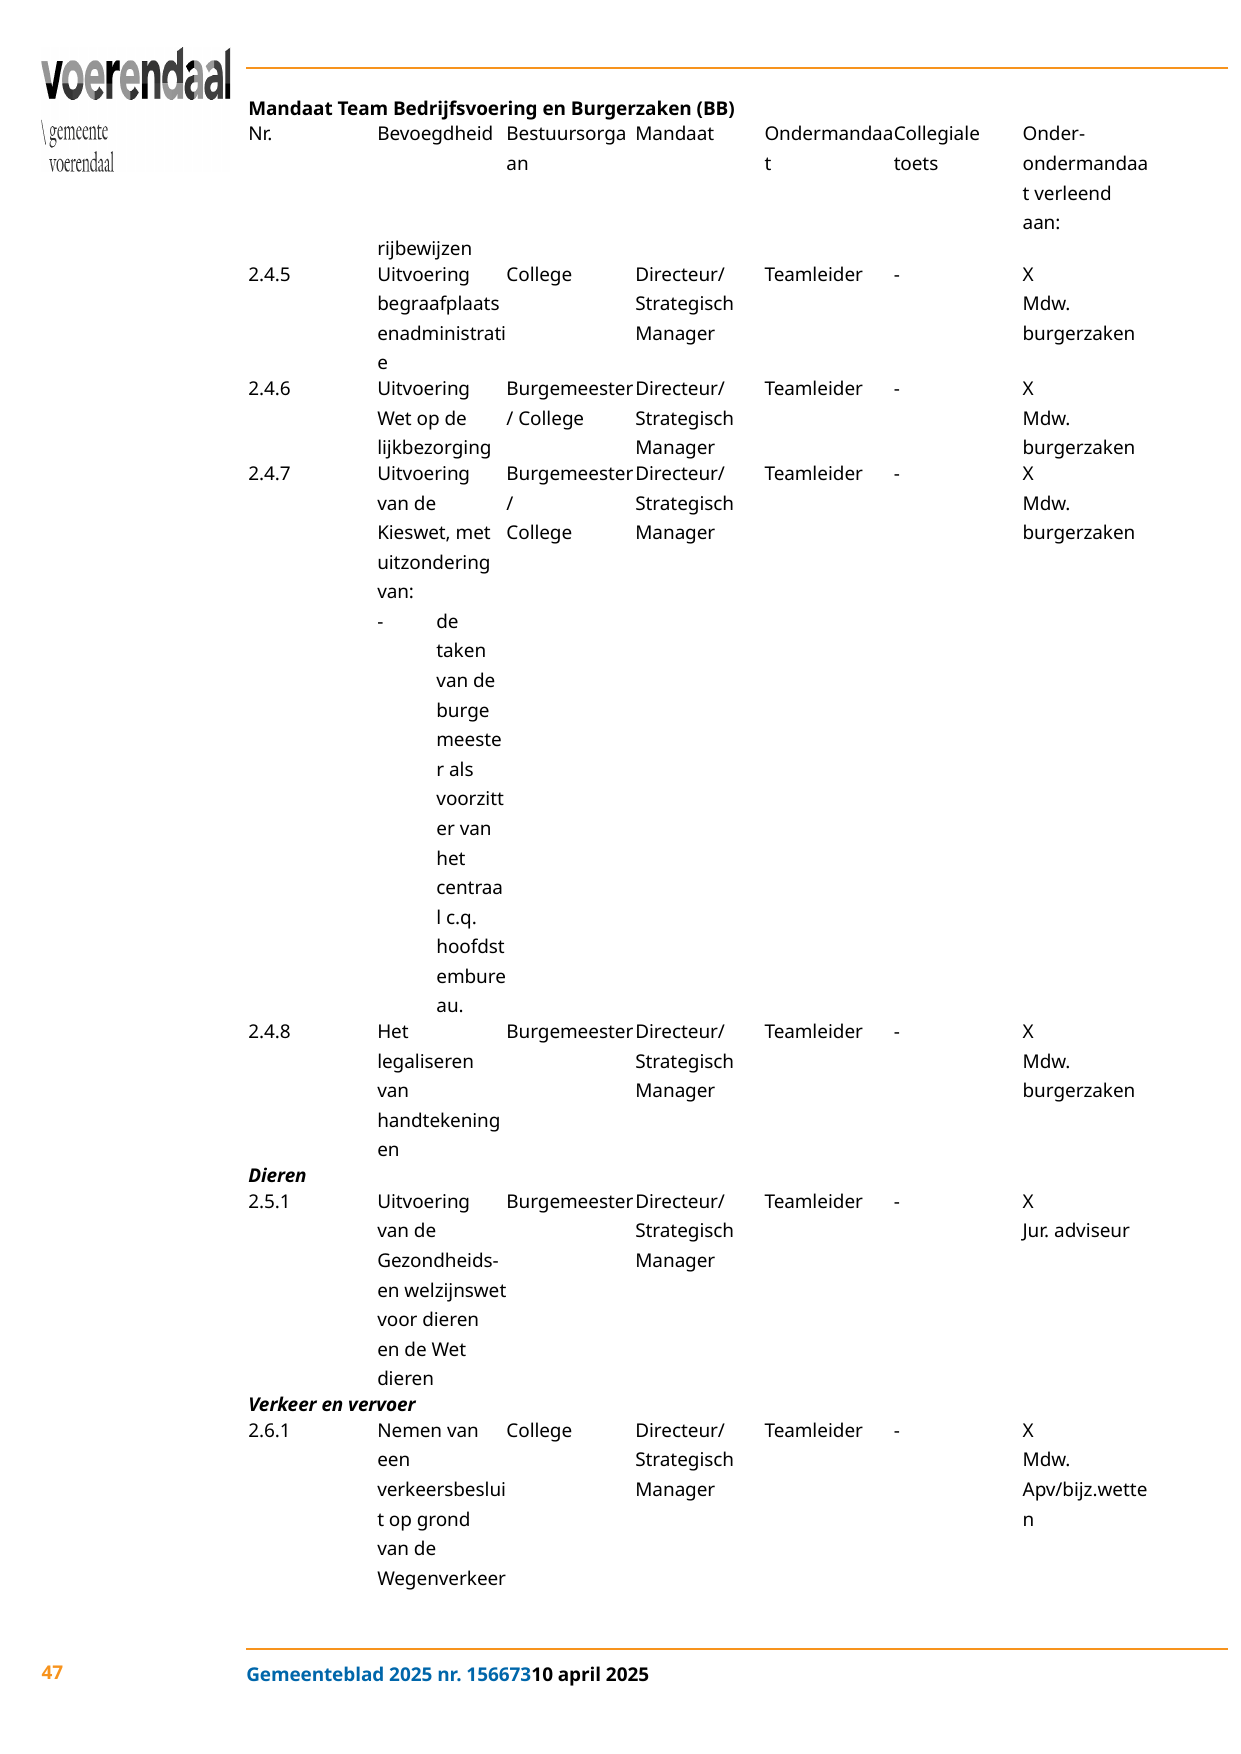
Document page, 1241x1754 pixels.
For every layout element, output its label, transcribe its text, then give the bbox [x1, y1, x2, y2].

table_cell X Mdw. burgerzaken [1023, 375, 1152, 460]
table_cell Uitvoering van de Kieswet, met uitzondering van: de taken van de burgemeester als voorzitter van het centraal c.q. hoofdstembureau. [377, 460, 506, 1018]
table_cell Uitvoering Wet op de lijkbezorging [377, 375, 506, 460]
table_cell [635, 235, 764, 261]
table_cell Directeur/ Strategisch Manager [635, 1417, 764, 1591]
table_cell Nemen van een verkeersbesluit op grond van de Wegenverkeer [377, 1417, 506, 1591]
table_cell Teamleider [764, 460, 893, 1018]
table_cell Directeur/ Strategisch Manager [635, 1018, 764, 1162]
table_cell X Mdw. burgerzaken [1023, 460, 1152, 1018]
table_cell 2.5.1 [248, 1188, 377, 1391]
table_cell Ondermandaat [764, 121, 893, 235]
table_cell X Mdw. burgerzaken [1023, 1018, 1152, 1162]
table_cell Directeur/ Strategisch Manager [635, 261, 764, 375]
table_cell Burgemeester [506, 1018, 635, 1162]
table_cell Uitvoering begraafplaatsenadministratie [377, 261, 506, 375]
table_cell 2.6.1 [248, 1417, 377, 1591]
table_cell Bestuursorgaan [506, 121, 635, 235]
table_cell - [894, 1018, 1022, 1162]
table_header Mandaat Team Bedrijfsvoering en Burgerzaken (BB) [248, 95, 1152, 121]
table_cell X Jur. adviseur [1023, 1188, 1152, 1391]
table_cell [248, 235, 377, 261]
table_cell Directeur/ Strategisch Manager [635, 1188, 764, 1391]
table_cell - [894, 235, 1022, 261]
table_cell Teamleider [764, 1417, 893, 1591]
table_cell X Mdw. burgerzaken [1023, 261, 1152, 375]
table_cell [1023, 235, 1152, 261]
table_cell Mandaat [635, 121, 764, 235]
table_cell 2.4.6 [248, 375, 377, 460]
table_cell Dieren [248, 1163, 1152, 1188]
table_cell Teamleider [764, 261, 893, 375]
table_cell Nr. [248, 121, 377, 235]
table_cell Het legaliseren van handtekeningen [377, 1018, 506, 1162]
table_cell - [894, 1417, 1022, 1591]
table_cell Directeur/ Strategisch Manager [635, 460, 764, 1018]
table_cell Collegiale toets [894, 121, 1022, 235]
table_cell [506, 235, 635, 261]
picture [41, 47, 231, 172]
table_cell Teamleider [764, 1188, 893, 1391]
table_cell - [894, 1188, 1022, 1391]
table_cell [764, 235, 893, 261]
table_cell 2.4.5 [248, 261, 377, 375]
table_cell College [506, 261, 635, 375]
table_cell X Mdw. Apv/bijz.wetten [1023, 1417, 1152, 1591]
table_cell Burgemeester/ College [506, 375, 635, 460]
table_cell Teamleider [764, 375, 893, 460]
table_cell Teamleider [764, 1018, 893, 1162]
table_cell 2.4.8 [248, 1018, 377, 1162]
table_cell College [506, 1417, 635, 1591]
table_cell - [894, 460, 1022, 1018]
table_cell Directeur/ Strategisch Manager [635, 375, 764, 460]
table_cell 2.4.7 [248, 460, 377, 1018]
table_cell Uitvoering van de Gezondheids- en welzijnswet voor dieren en de Wet dieren [377, 1188, 506, 1391]
table_cell Burgemeester [506, 1188, 635, 1391]
table_cell - [894, 375, 1022, 460]
table_cell rijbewijzen [377, 235, 506, 261]
table_cell Onder-ondermandaat verleend aan: [1023, 121, 1152, 235]
table_cell Burgemeester/ College [506, 460, 635, 1018]
table_cell Verkeer en vervoer [248, 1391, 1152, 1417]
table_cell Bevoegdheid [377, 121, 506, 235]
table_cell - [894, 261, 1022, 375]
